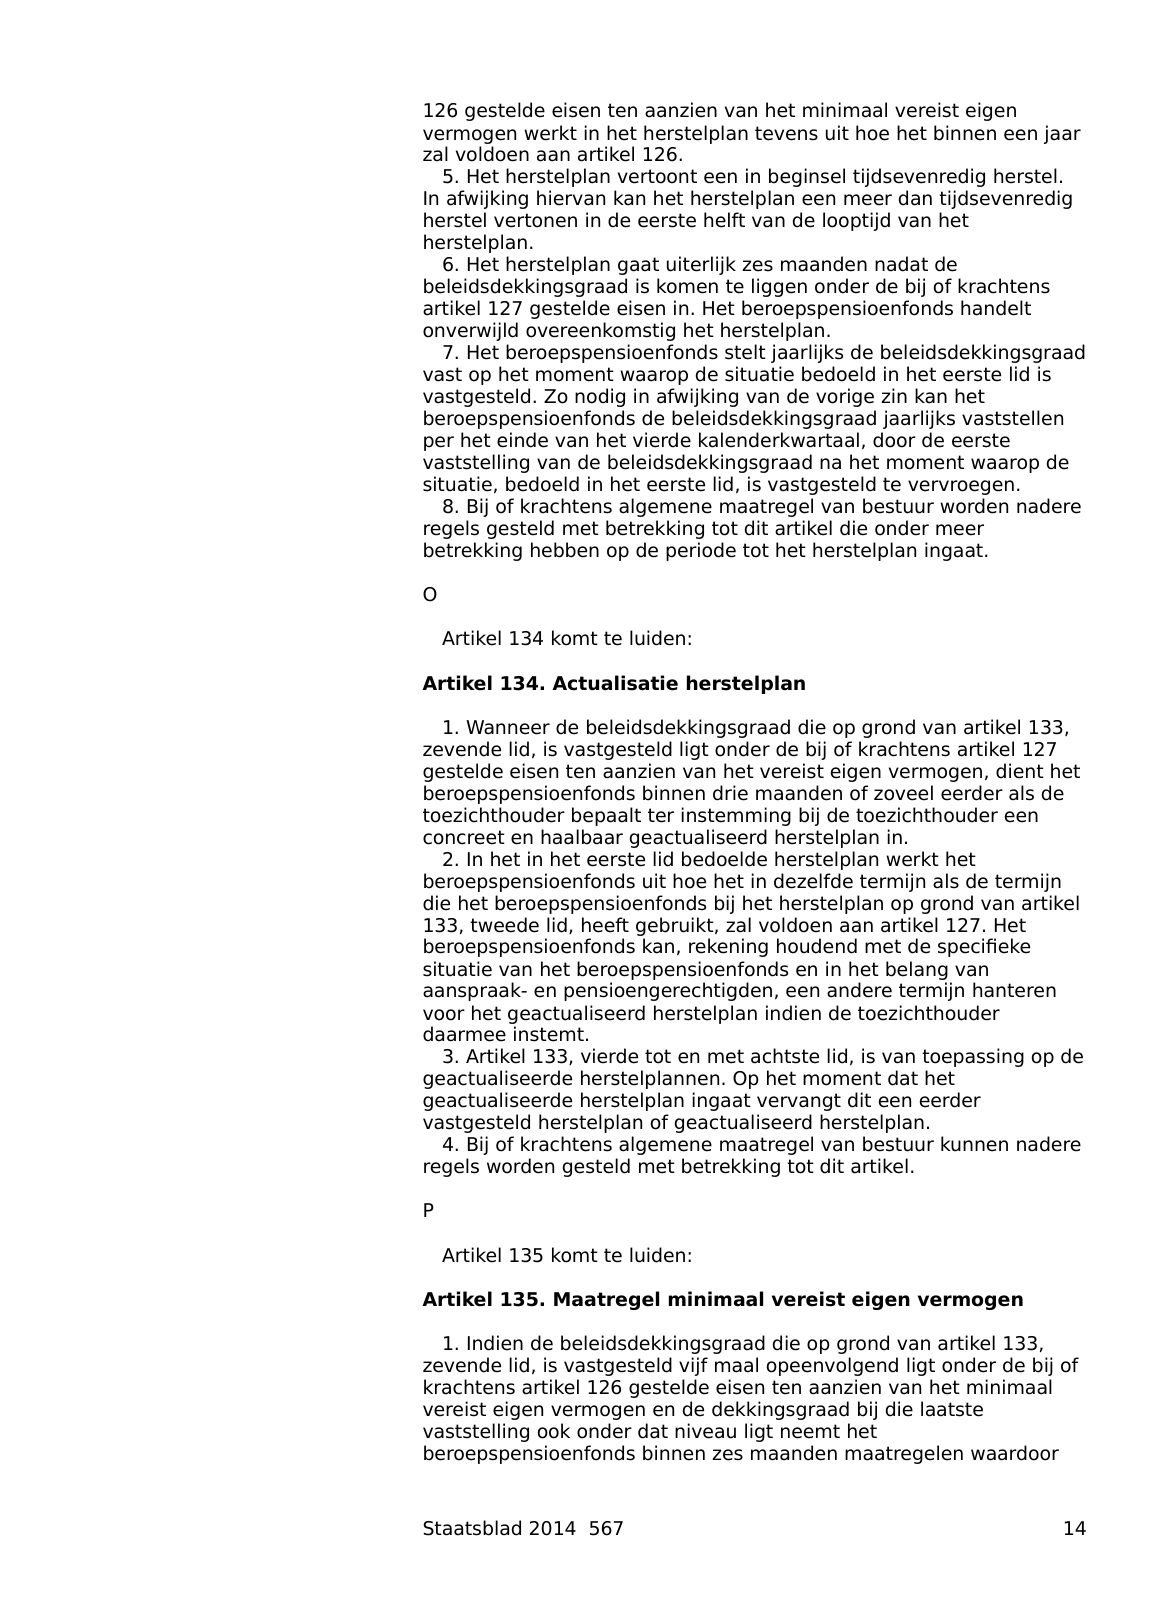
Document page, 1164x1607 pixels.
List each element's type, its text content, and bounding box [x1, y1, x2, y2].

text 1. Wanneer de beleidsdekkingsgraad die op grond van artikel 133, zevende lid, is vastgesteld ligt onder de bij of krachtens artikel 127 gestelde eisen ten aanzien van het vereist eigen vermogen, dient het beroepspensioenfonds binnen drie maanden of zoveel eerder als de toezichthouder bepaalt ter instemming bij de toezichthouder een concreet en haalbaar geactualiseerd herstelplan in. [422, 717, 1087, 848]
text 1. Indien de beleidsdekkingsgraad die op grond van artikel 133, zevende lid, is vastgesteld vijf maal opeenvolgend ligt onder de bij of krachtens artikel 126 gestelde eisen ten aanzien van het minimaal vereist eigen vermogen en de dekkingsgraad bij die laatste vaststelling ook onder dat niveau ligt neemt het beroepspensioenfonds binnen zes maanden maatregelen waardoor [422, 1333, 1087, 1465]
text O [422, 584, 1087, 606]
text 2. In het in het eerste lid bedoelde herstelplan werkt het beroepspensioenfonds uit hoe het in dezelfde termijn als de termijn die het beroepspensioenfonds bij het herstelplan op grond van artikel 133, tweede lid, heeft gebruikt, zal voldoen aan artikel 127. Het beroepspensioenfonds kan, rekening houdend met de specifieke situatie van het beroepspensioenfonds en in het belang van aanspraak- en pensioengerechtigden, een andere termijn hanteren voor het geactualiseerd herstelplan indien de toezichthouder daarmee instemt. [422, 848, 1087, 1046]
text 4. Bij of krachtens algemene maatregel van bestuur kunnen nadere regels worden gesteld met betrekking tot dit artikel. [422, 1134, 1087, 1178]
text 6. Het herstelplan gaat uiterlijk zes maanden nadat de beleidsdekkingsgraad is komen te liggen onder de bij of krachtens artikel 127 gestelde eisen in. Het beroepspensioenfonds handelt onverwijld overeenkomstig het herstelplan. [422, 254, 1087, 342]
text 5. Het herstelplan vertoont een in beginsel tijdsevenredig herstel. In afwijking hiervan kan het herstelplan een meer dan tijdsevenredig herstel vertonen in de eerste helft van de looptijd van het herstelplan. [422, 166, 1087, 254]
subtitle Artikel 134. Actualisatie herstelplan [422, 672, 1087, 694]
text 3. Artikel 133, vierde tot en met achtste lid, is van toepassing op de geactualiseerde herstelplannen. Op het moment dat het geactualiseerde herstelplan ingaat vervangt dit een eerder vastgesteld herstelplan of geactualiseerd herstelplan. [422, 1046, 1087, 1134]
text 126 gestelde eisen ten aanzien van het minimaal vereist eigen vermogen werkt in het herstelplan tevens uit hoe het binnen een jaar zal voldoen aan artikel 126. [422, 100, 1087, 166]
text 7. Het beroepspensioenfonds stelt jaarlijks de beleidsdekkingsgraad vast op het moment waarop de situatie bedoeld in het eerste lid is vastgesteld. Zo nodig in afwijking van de vorige zin kan het beroepspensioenfonds de beleidsdekkingsgraad jaarlijks vaststellen per het einde van het vierde kalenderkwartaal, door de eerste vaststelling van de beleidsdekkingsgraad na het moment waarop de situatie, bedoeld in het eerste lid, is vastgesteld te vervroegen. [422, 342, 1087, 496]
text P [422, 1200, 1087, 1222]
text Artikel 135 komt te luiden: [422, 1244, 1087, 1267]
text 8. Bij of krachtens algemene maatregel van bestuur worden nadere regels gesteld met betrekking tot dit artikel die onder meer betrekking hebben op de periode tot het herstelplan ingaat. [422, 496, 1087, 562]
subtitle Artikel 135. Maatregel minimaal vereist eigen vermogen [422, 1289, 1087, 1311]
text Artikel 134 komt te luiden: [422, 628, 1087, 650]
